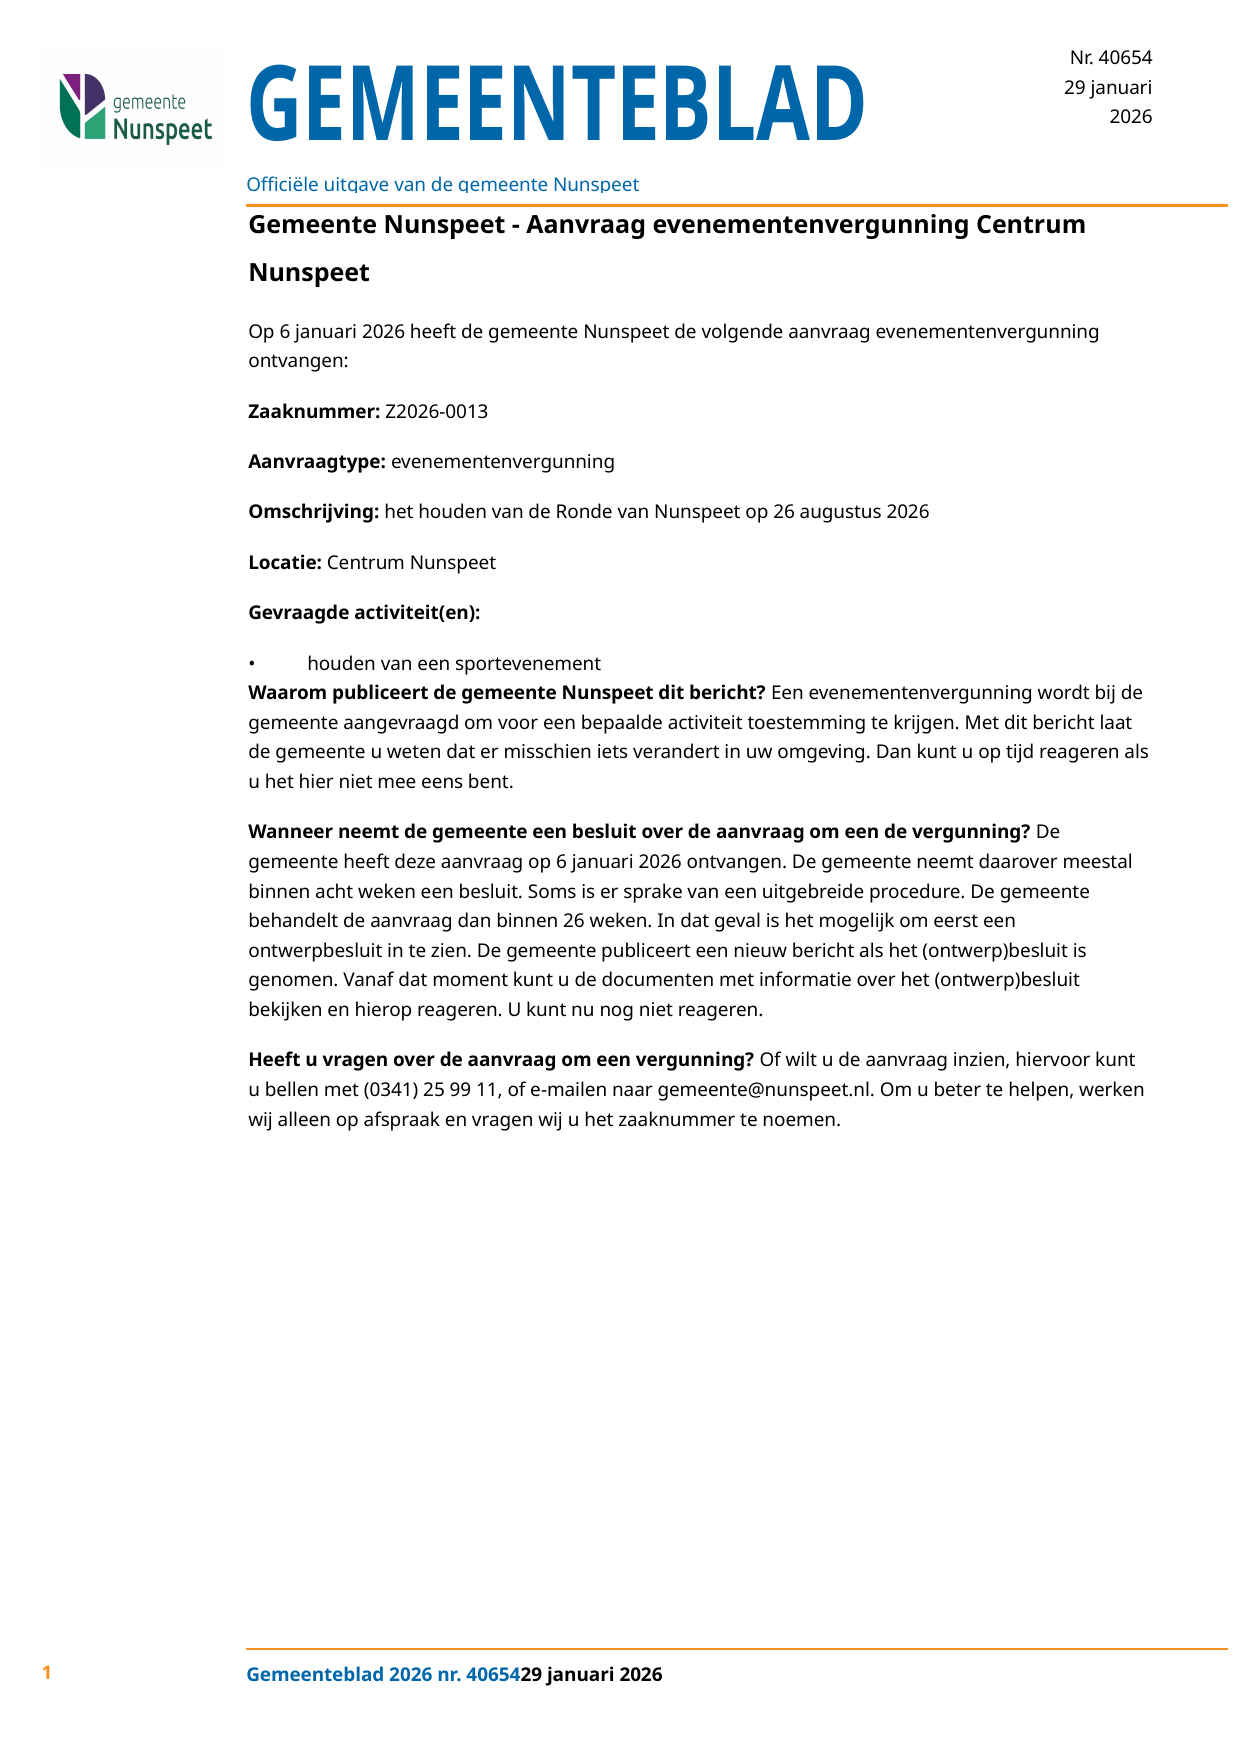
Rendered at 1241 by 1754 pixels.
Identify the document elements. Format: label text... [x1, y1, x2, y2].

text Aanvraagtype: evenementenvergunning [248, 448, 1152, 474]
picture [41, 47, 231, 172]
text Omschrijving: het houden van de Ronde van Nunspeet op 26 augustus 2026 [248, 499, 1152, 524]
list houden van een sportevenement [248, 650, 1152, 676]
text Gevraagde activiteit(en): [248, 599, 1152, 625]
text Gemeente Nunspeet - Aanvraag evenementenvergunning Centrum Nunspeet [248, 207, 1152, 288]
text Zaaknummer: Z2026-0013 [248, 398, 1152, 424]
text Waarom publiceert de gemeente Nunspeet dit bericht? Een evenementenvergunning wordt bij de gemeente aangevraagd om voor een bepaalde activiteit toestemming te krijgen. Met dit bericht laat de gemeente u weten dat er misschien iets verandert in uw omgeving. Dan kunt u op tijd reageren als u het hier niet mee eens bent. [248, 679, 1152, 794]
text Heeft u vragen over de aanvraag om een vergunning? Of wilt u de aanvraag inzien, hiervoor kunt u bellen met (0341) 25 99 11, of e-mailen naar gemeente@nunspeet.nl. Om u beter te helpen, werken wij alleen op afspraak en vragen wij u het zaaknummer te noemen. [248, 1047, 1152, 1132]
text Wanneer neemt de gemeente een besluit over de aanvraag om een de vergunning? De gemeente heeft deze aanvraag op 6 januari 2026 ontvangen. De gemeente neemt daarover meestal binnen acht weken een besluit. Soms is er sprake van een uitgebreide procedure. De gemeente behandelt de aanvraag dan binnen 26 weken. In dat geval is het mogelijk om eerst een ontwerpbesluit in te zien. De gemeente publiceert een nieuw bericht als het (ontwerp)besluit is genomen. Vanaf dat moment kunt u de documenten met informatie over het (ontwerp)besluit bekijken en hierop reageren. U kunt nu nog niet reageren. [248, 819, 1152, 1022]
text Op 6 januari 2026 heeft de gemeente Nunspeet de volgende aanvraag evenementenvergunning ontvangen: [248, 318, 1152, 373]
text Locatie: Centrum Nunspeet [248, 549, 1152, 575]
